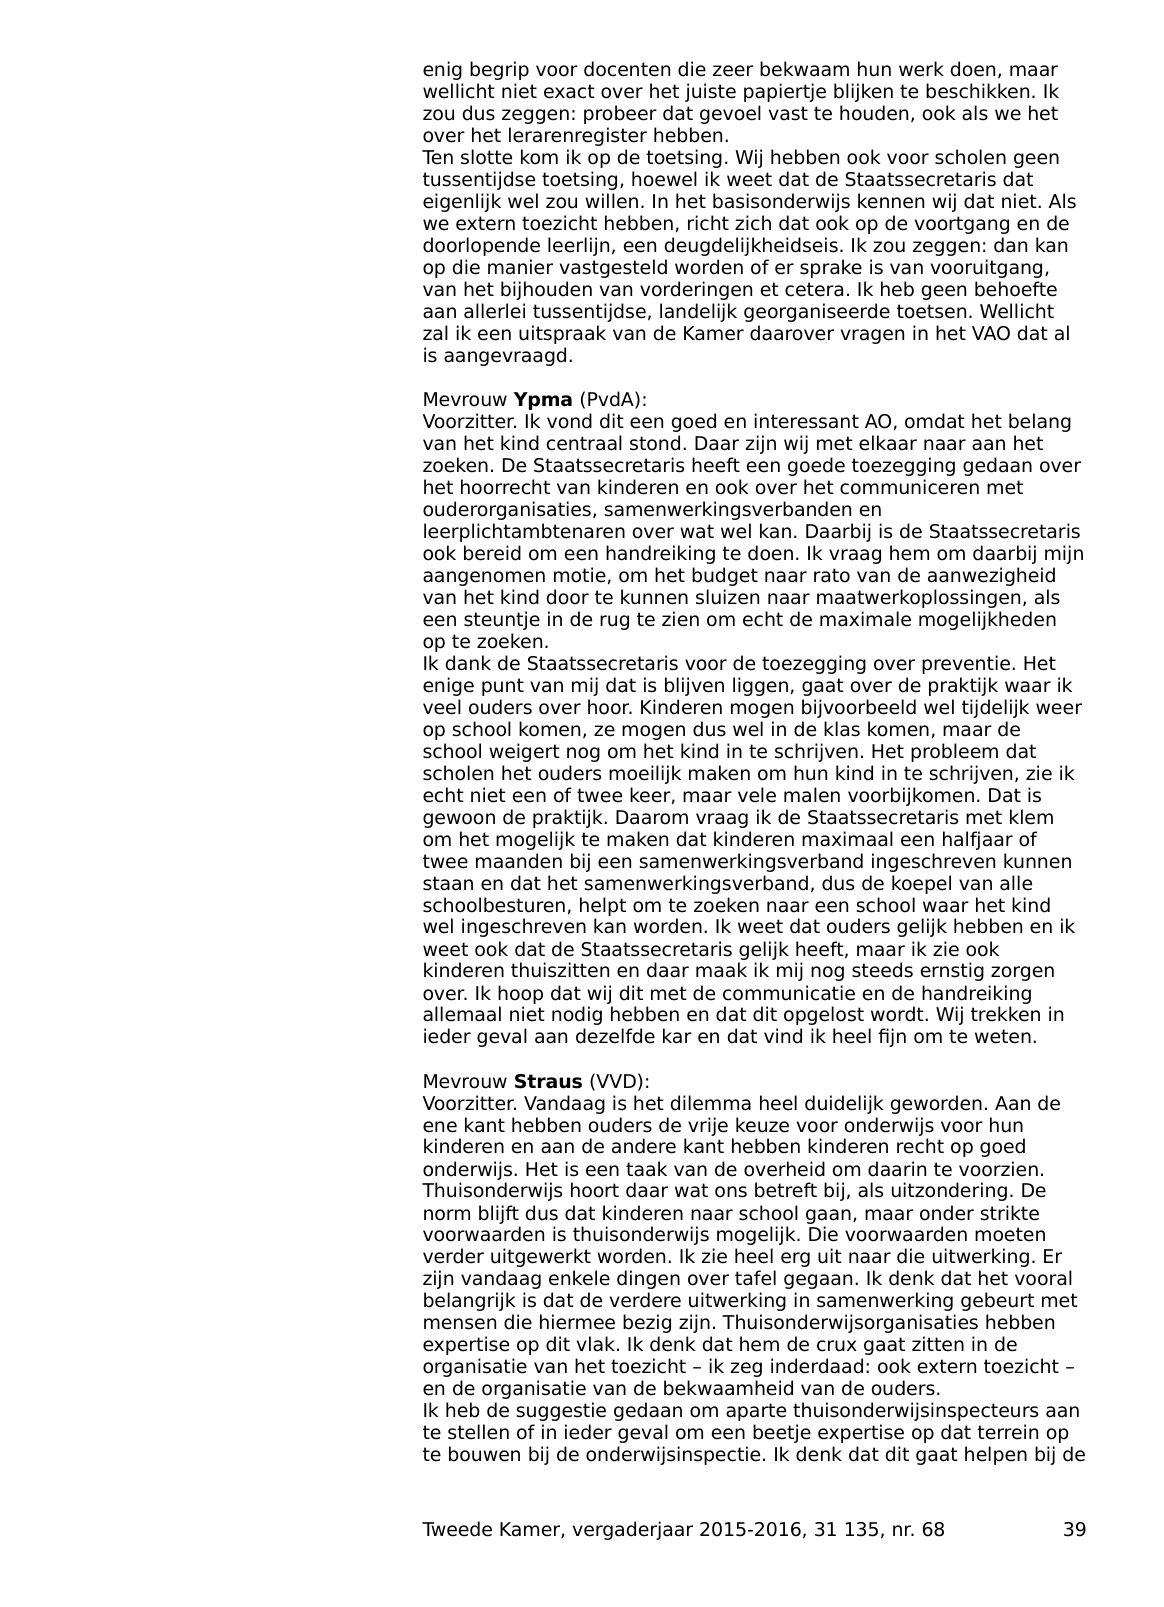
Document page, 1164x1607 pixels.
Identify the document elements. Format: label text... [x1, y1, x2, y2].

text Ik dank de Staatssecretaris voor de toezegging over preventie. Het enige punt van mij dat is blijven liggen, gaat over de praktijk waar ik veel ouders over hoor. Kinderen mogen bijvoorbeeld wel tijdelijk weer op school komen, ze mogen dus wel in de klas komen, maar de school weigert nog om het kind in te schrijven. Het probleem dat scholen het ouders moeilijk maken om hun kind in te schrijven, zie ik echt niet een of twee keer, maar vele malen voorbijkomen. Dat is gewoon de praktijk. Daarom vraag ik de Staatssecretaris met klem om het mogelijk te maken dat kinderen maximaal een halfjaar of twee maanden bij een samenwerkingsverband ingeschreven kunnen staan en dat het samenwerkingsverband, dus de koepel van alle schoolbesturen, helpt om te zoeken naar een school waar het kind wel ingeschreven kan worden. Ik weet dat ouders gelijk hebben en ik weet ook dat de Staatssecretaris gelijk heeft, maar ik zie ook kinderen thuiszitten en daar maak ik mij nog steeds ernstig zorgen over. Ik hoop dat wij dit met de communicatie en de handreiking allemaal niet nodig hebben en dat dit opgelost wordt. Wij trekken in ieder geval aan dezelfde kar en dat vind ik heel fijn om te weten. [422, 653, 1087, 1048]
text Mevrouw Ypma (PvdA): [422, 389, 1087, 411]
text Voorzitter. Ik vond dit een goed en interessant AO, omdat het belang van het kind centraal stond. Daar zijn wij met elkaar naar aan het zoeken. De Staatssecretaris heeft een goede toezegging gedaan over het hoorrecht van kinderen en ook over het communiceren met ouderorganisaties, samenwerkingsverbanden en leerplichtambtenaren over wat wel kan. Daarbij is de Staatssecretaris ook bereid om een handreiking te doen. Ik vraag hem om daarbij mijn aangenomen motie, om het budget naar rato van de aanwezigheid van het kind door te kunnen sluizen naar maatwerkoplossingen, als een steuntje in de rug te zien om echt de maximale mogelijkheden op te zoeken. [422, 411, 1087, 653]
text enig begrip voor docenten die zeer bekwaam hun werk doen, maar wellicht niet exact over het juiste papiertje blijken te beschikken. Ik zou dus zeggen: probeer dat gevoel vast te houden, ook als we het over het lerarenregister hebben. [422, 59, 1087, 147]
text Mevrouw Straus (VVD): [422, 1071, 1087, 1092]
text Voorzitter. Vandaag is het dilemma heel duidelijk geworden. Aan de ene kant hebben ouders de vrije keuze voor onderwijs voor hun kinderen en aan de andere kant hebben kinderen recht op goed onderwijs. Het is een taak van de overheid om daarin te voorzien. Thuisonderwijs hoort daar wat ons betreft bij, als uitzondering. De norm blijft dus dat kinderen naar school gaan, maar onder strikte voorwaarden is thuisonderwijs mogelijk. Die voorwaarden moeten verder uitgewerkt worden. Ik zie heel erg uit naar die uitwerking. Er zijn vandaag enkele dingen over tafel gegaan. Ik denk dat het vooral belangrijk is dat de verdere uitwerking in samenwerking gebeurt met mensen die hiermee bezig zijn. Thuisonderwijsorganisaties hebben expertise op dit vlak. Ik denk dat hem de crux gaat zitten in de organisatie van het toezicht – ik zeg inderdaad: ook extern toezicht – en de organisatie van de bekwaamheid van de ouders. [422, 1092, 1087, 1400]
text Ten slotte kom ik op de toetsing. Wij hebben ook voor scholen geen tussentijdse toetsing, hoewel ik weet dat de Staatssecretaris dat eigenlijk wel zou willen. In het basisonderwijs kennen wij dat niet. Als we extern toezicht hebben, richt zich dat ook op de voortgang en de doorlopende leerlijn, een deugdelijkheidseis. Ik zou zeggen: dan kan op die manier vastgesteld worden of er sprake is van vooruitgang, van het bijhouden van vorderingen et cetera. Ik heb geen behoefte aan allerlei tussentijdse, landelijk georganiseerde toetsen. Wellicht zal ik een uitspraak van de Kamer daarover vragen in het VAO dat al is aangevraagd. [422, 147, 1087, 367]
text Ik heb de suggestie gedaan om aparte thuisonderwijsinspecteurs aan te stellen of in ieder geval om een beetje expertise op dat terrein op te bouwen bij de onderwijsinspectie. Ik denk dat dit gaat helpen bij de [422, 1400, 1087, 1466]
